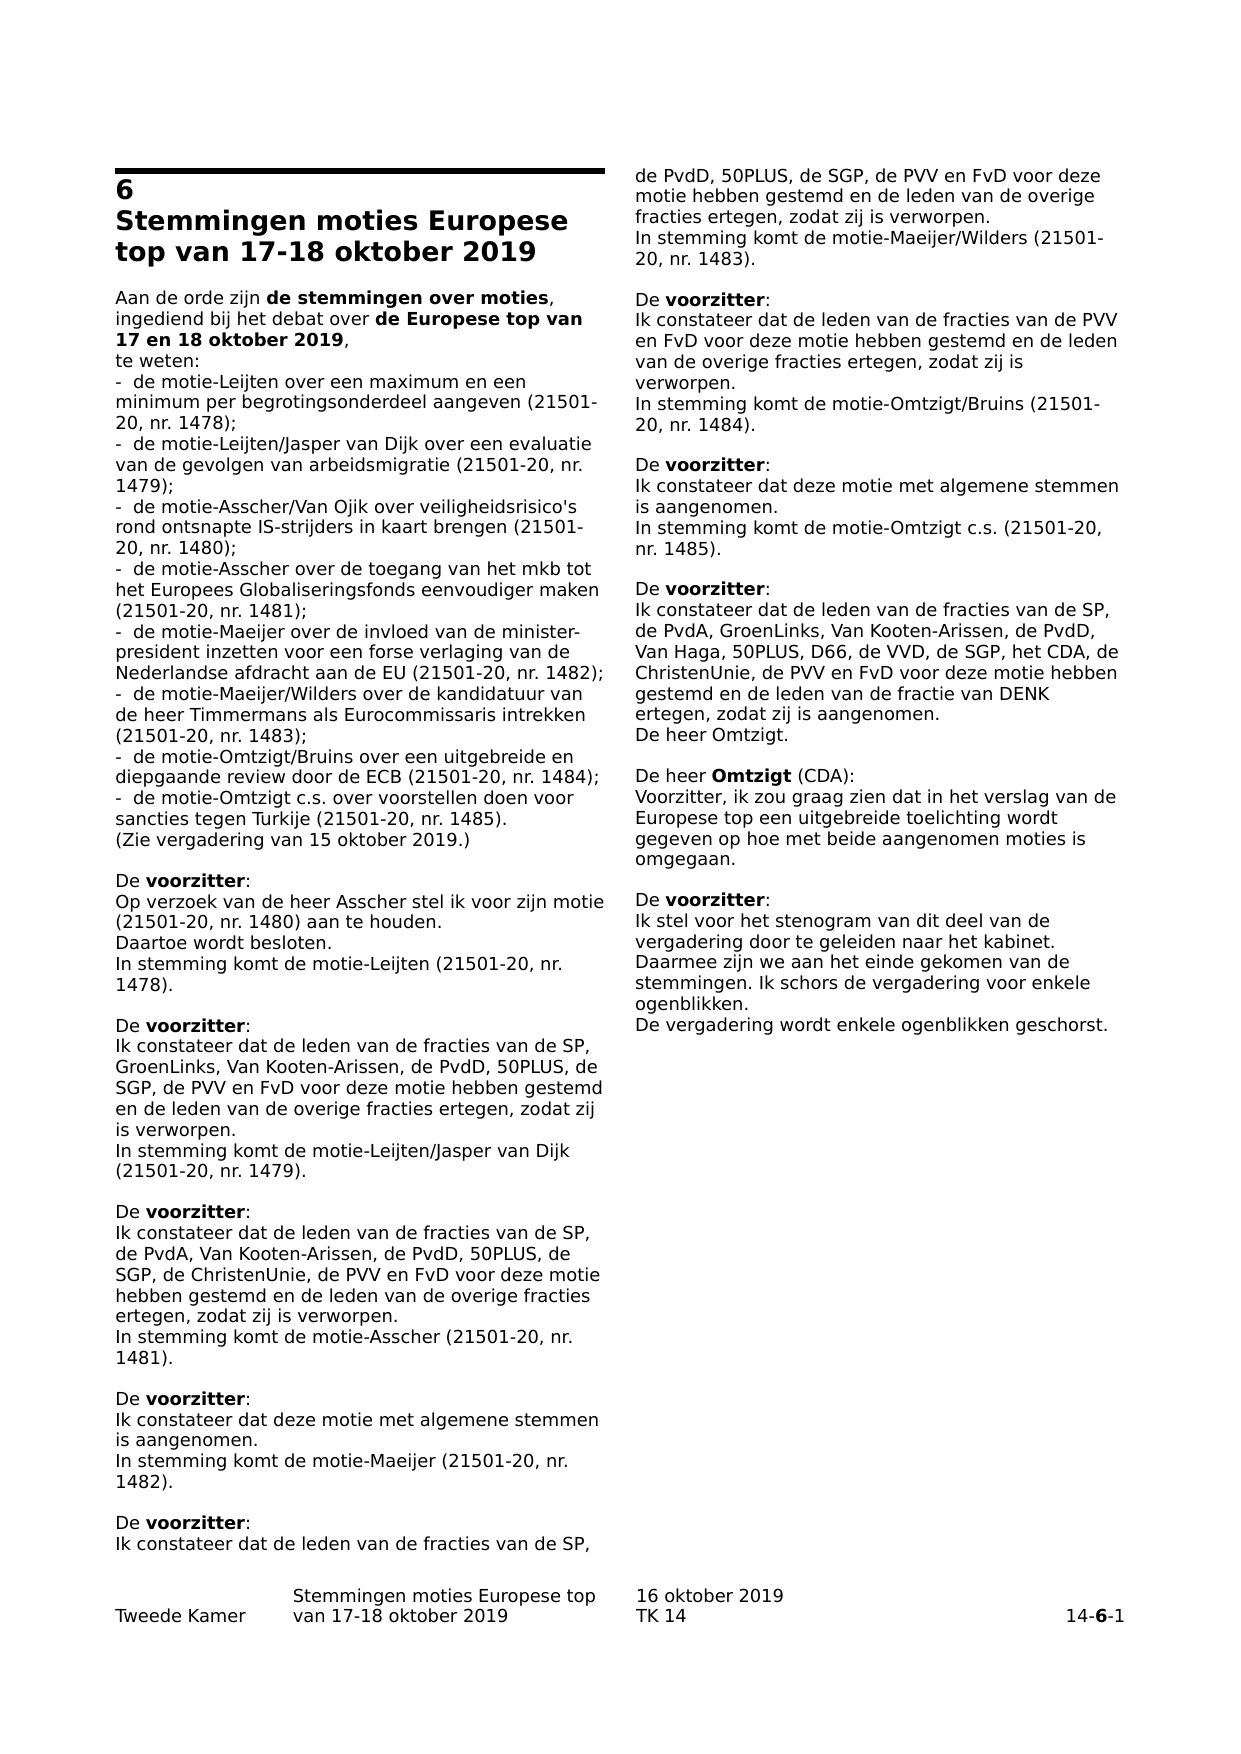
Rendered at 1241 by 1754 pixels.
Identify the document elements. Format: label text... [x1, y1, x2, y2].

text De voorzitter: [115, 1389, 605, 1409]
list de motie-Omtzigt c.s. over voorstellen doen voor sancties tegen Turkije (21501-20, nr. 1485). [115, 788, 605, 830]
text De voorzitter: [635, 579, 1125, 600]
list de motie-Asscher over de toegang van het mkb tot het Europees Globaliseringsfonds eenvoudiger maken (21501-20, nr. 1481); [115, 559, 605, 621]
text De voorzitter: [115, 1016, 605, 1036]
text In stemming komt de motie-Leijten/Jasper van Dijk (21501-20, nr. 1479). [115, 1140, 605, 1182]
text de PvdD, 50PLUS, de SGP, de PVV en FvD voor deze motie hebben gestemd en de leden van de overige fracties ertegen, zodat zij is verworpen. [635, 165, 1125, 228]
text Aan de orde zijn de stemmingen over moties, ingediend bij het debat over de Europese top van 17 en 18 oktober 2019, [115, 288, 605, 351]
text De voorzitter: [635, 455, 1125, 476]
text In stemming komt de motie-Maeijer (21501-20, nr. 1482). [115, 1451, 605, 1493]
text te weten: [115, 351, 605, 371]
text De voorzitter: [635, 890, 1125, 911]
text Ik constateer dat de leden van de fracties van de SP, de PvdA, GroenLinks, Van Kooten-Arissen, de PvdD, Van Haga, 50PLUS, D66, de VVD, de SGP, het CDA, de ChristenUnie, de PVV en FvD voor deze motie hebben gestemd en de leden van de fractie van DENK ertegen, zodat zij is aangenomen. [635, 600, 1125, 725]
text In stemming komt de motie-Asscher (21501-20, nr. 1481). [115, 1327, 605, 1369]
text De vergadering wordt enkele ogenblikken geschorst. [635, 1015, 1125, 1036]
text De heer Omtzigt (CDA): [635, 766, 1125, 787]
text De heer Omtzigt. [635, 725, 1125, 746]
list de motie-Maeijer/Wilders over de kandidatuur van de heer Timmermans als Eurocommissaris intrekken (21501-20, nr. 1483); [115, 684, 605, 746]
text De voorzitter: [115, 871, 605, 891]
list de motie-Leijten over een maximum en een minimum per begrotingsonderdeel aangeven (21501-20, nr. 1478); [115, 371, 605, 434]
text Op verzoek van de heer Asscher stel ik voor zijn motie (21501-20, nr. 1480) aan te houden. [115, 891, 605, 933]
text Ik constateer dat deze motie met algemene stemmen is aangenomen. [635, 476, 1125, 518]
list de motie-Asscher/Van Ojik over veiligheidsrisico's rond ontsnapte IS-strijders in kaart brengen (21501-20, nr. 1480); [115, 496, 605, 559]
text In stemming komt de motie-Leijten (21501-20, nr. 1478). [115, 954, 605, 996]
text In stemming komt de motie-Maeijer/Wilders (21501-20, nr. 1483). [635, 228, 1125, 269]
text In stemming komt de motie-Omtzigt/Bruins (21501-20, nr. 1484). [635, 393, 1125, 435]
text De voorzitter: [115, 1202, 605, 1223]
text Ik constateer dat de leden van de fracties van de SP, GroenLinks, Van Kooten-Arissen, de PvdD, 50PLUS, de SGP, de PVV en FvD voor deze motie hebben gestemd en de leden van de overige fracties ertegen, zodat zij is verworpen. [115, 1036, 605, 1140]
text Ik constateer dat de leden van de fracties van de SP, de PvdA, Van Kooten-Arissen, de PvdD, 50PLUS, de SGP, de ChristenUnie, de PVV en FvD voor deze motie hebben gestemd en de leden van de overige fracties ertegen, zodat zij is verworpen. [115, 1223, 605, 1327]
text Ik stel voor het stenogram van dit deel van de vergadering door te geleiden naar het kabinet. Daarmee zijn we aan het einde gekomen van de stemmingen. Ik schors de vergadering voor enkele ogenblikken. [635, 911, 1125, 1015]
text De voorzitter: [115, 1513, 605, 1533]
text In stemming komt de motie-Omtzigt c.s. (21501-20, nr. 1485). [635, 518, 1125, 559]
list de motie-Maeijer over de invloed van de minister-president inzetten voor een forse verlaging van de Nederlandse afdracht aan de EU (21501-20, nr. 1482); [115, 621, 605, 684]
text Voorzitter, ik zou graag zien dat in het verslag van de Europese top een uitgebreide toelichting wordt gegeven op hoe met beide aangenomen moties is omgegaan. [635, 787, 1125, 870]
text (Zie vergadering van 15 oktober 2019.) [115, 830, 605, 851]
title 6 Stemmingen moties Europese top van 17-18 oktober 2019 [115, 174, 605, 268]
text Ik constateer dat de leden van de fracties van de SP, [115, 1533, 605, 1554]
text Ik constateer dat deze motie met algemene stemmen is aangenomen. [115, 1409, 605, 1451]
text Daartoe wordt besloten. [115, 933, 605, 954]
list de motie-Leijten/Jasper van Dijk over een evaluatie van de gevolgen van arbeidsmigratie (21501-20, nr. 1479); [115, 434, 605, 496]
text Ik constateer dat de leden van de fracties van de PVV en FvD voor deze motie hebben gestemd en de leden van de overige fracties ertegen, zodat zij is verworpen. [635, 310, 1125, 393]
text De voorzitter: [635, 289, 1125, 310]
list de motie-Omtzigt/Bruins over een uitgebreide en diepgaande review door de ECB (21501-20, nr. 1484); [115, 746, 605, 788]
